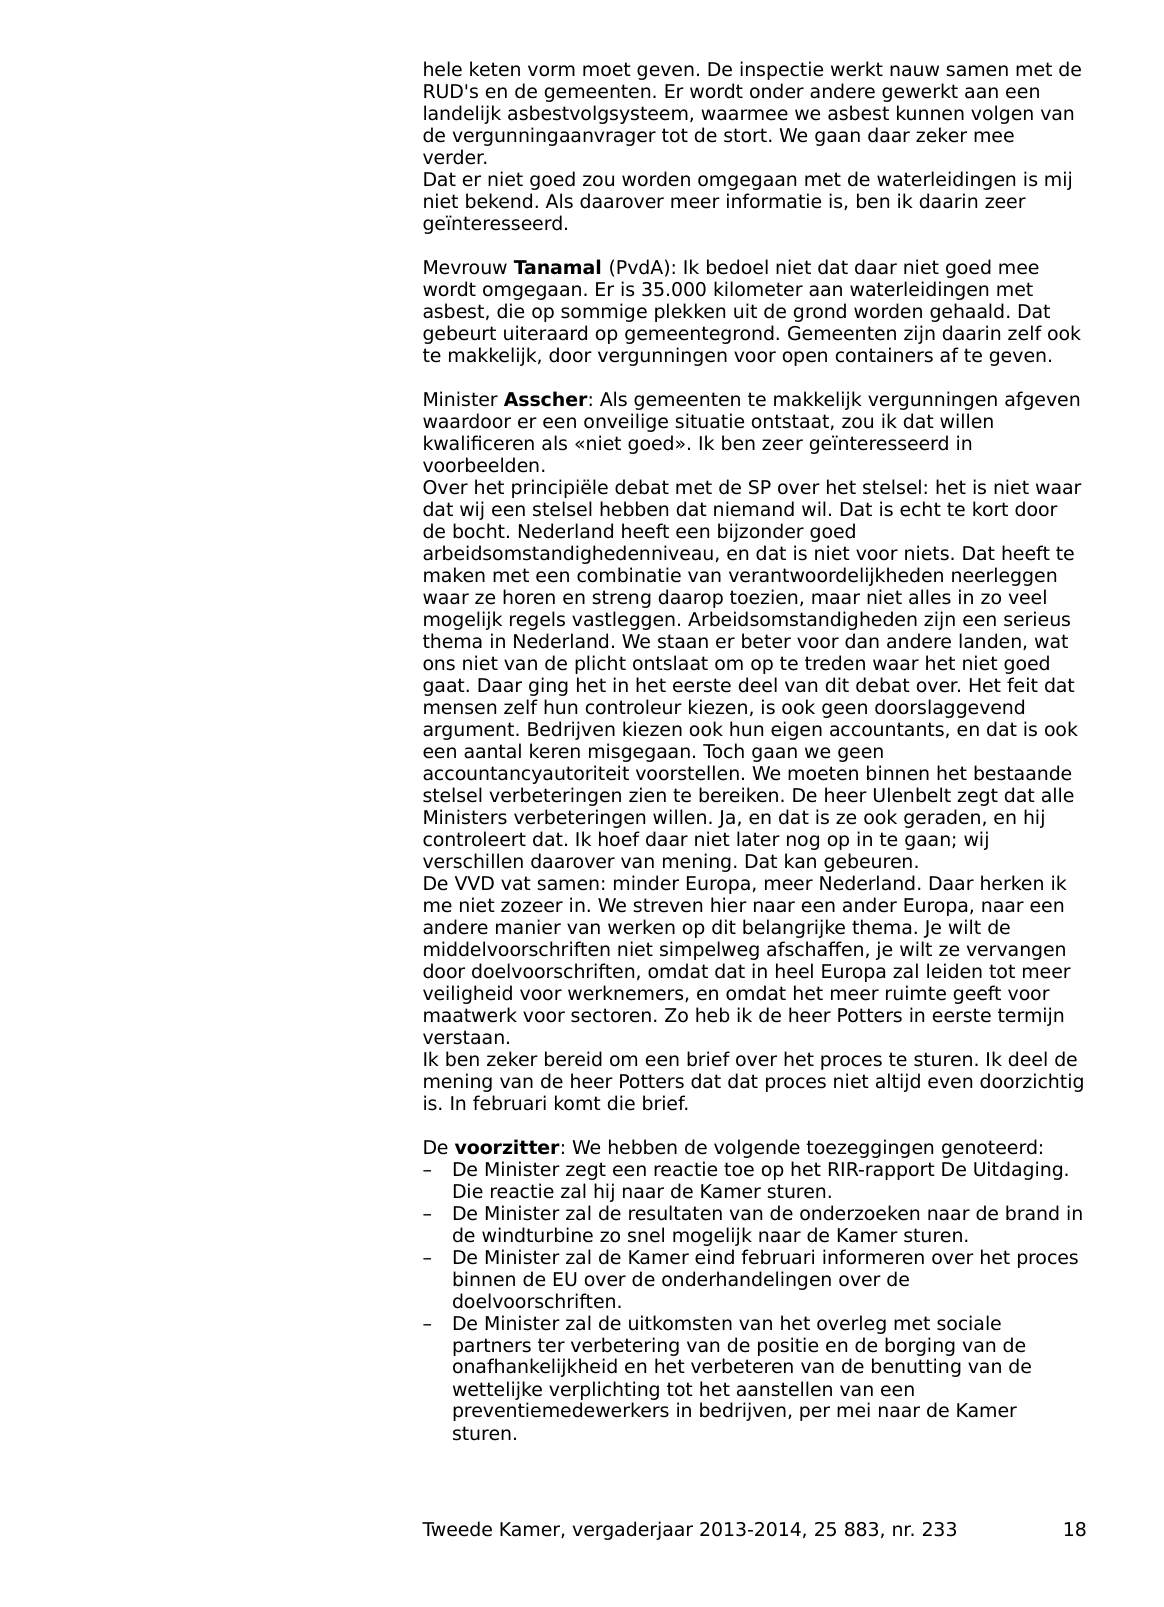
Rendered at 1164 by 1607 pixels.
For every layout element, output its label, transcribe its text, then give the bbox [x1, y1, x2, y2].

text – De Minister zal de resultaten van de onderzoeken naar de brand in de windturbine zo snel mogelijk naar de Kamer sturen. [422, 1203, 1087, 1247]
text Dat er niet goed zou worden omgegaan met de waterleidingen is mij niet bekend. Als daarover meer informatie is, ben ik daarin zeer geïnteresseerd. [422, 169, 1087, 235]
text Mevrouw Tanamal (PvdA): Ik bedoel niet dat daar niet goed mee wordt omgegaan. Er is 35.000 kilometer aan waterleidingen met asbest, die op sommige plekken uit de grond worden gehaald. Dat gebeurt uiteraard op gemeentegrond. Gemeenten zijn daarin zelf ook te makkelijk, door vergunningen voor open containers af te geven. [422, 257, 1087, 367]
text Ik ben zeker bereid om een brief over het proces te sturen. Ik deel de mening van de heer Potters dat dat proces niet altijd even doorzichtig is. In februari komt die brief. [422, 1048, 1087, 1114]
text Minister Asscher: Als gemeenten te makkelijk vergunningen afgeven waardoor er een onveilige situatie ontstaat, zou ik dat willen kwalificeren als «niet goed». Ik ben zeer geïnteresseerd in voorbeelden. [422, 389, 1087, 477]
text De VVD vat samen: minder Europa, meer Nederland. Daar herken ik me niet zozeer in. We streven hier naar een ander Europa, naar een andere manier van werken op dit belangrijke thema. Je wilt de middelvoorschriften niet simpelweg afschaffen, je wilt ze vervangen door doelvoorschriften, omdat dat in heel Europa zal leiden tot meer veiligheid voor werknemers, en omdat het meer ruimte geeft voor maatwerk voor sectoren. Zo heb ik de heer Potters in eerste termijn verstaan. [422, 873, 1087, 1048]
text – De Minister zegt een reactie toe op het RIR-rapport De Uitdaging. Die reactie zal hij naar de Kamer sturen. [422, 1159, 1087, 1203]
text – De Minister zal de uitkomsten van het overleg met sociale partners ter verbetering van de positie en de borging van de onafhankelijkheid en het verbeteren van de benutting van de wettelijke verplichting tot het aanstellen van een preventiemedewerkers in bedrijven, per mei naar de Kamer sturen. [422, 1312, 1087, 1444]
text Over het principiële debat met de SP over het stelsel: het is niet waar dat wij een stelsel hebben dat niemand wil. Dat is echt te kort door de bocht. Nederland heeft een bijzonder goed arbeidsomstandighedenniveau, en dat is niet voor niets. Dat heeft te maken met een combinatie van verantwoordelijkheden neerleggen waar ze horen en streng daarop toezien, maar niet alles in zo veel mogelijk regels vastleggen. Arbeidsomstandigheden zijn een serieus thema in Nederland. We staan er beter voor dan andere landen, wat ons niet van de plicht ontslaat om op te treden waar het niet goed gaat. Daar ging het in het eerste deel van dit debat over. Het feit dat mensen zelf hun controleur kiezen, is ook geen doorslaggevend argument. Bedrijven kiezen ook hun eigen accountants, en dat is ook een aantal keren misgegaan. Toch gaan we geen accountancyautoriteit voorstellen. We moeten binnen het bestaande stelsel verbeteringen zien te bereiken. De heer Ulenbelt zegt dat alle Ministers verbeteringen willen. Ja, en dat is ze ook geraden, en hij controleert dat. Ik hoef daar niet later nog op in te gaan; wij verschillen daarover van mening. Dat kan gebeuren. [422, 477, 1087, 873]
text – De Minister zal de Kamer eind februari informeren over het proces binnen de EU over de onderhandelingen over de doelvoorschriften. [422, 1247, 1087, 1312]
text De voorzitter: We hebben de volgende toezeggingen genoteerd: [422, 1137, 1087, 1159]
text hele keten vorm moet geven. De inspectie werkt nauw samen met de RUD's en de gemeenten. Er wordt onder andere gewerkt aan een landelijk asbestvolgsysteem, waarmee we asbest kunnen volgen van de vergunningaanvrager tot de stort. We gaan daar zeker mee verder. [422, 59, 1087, 169]
